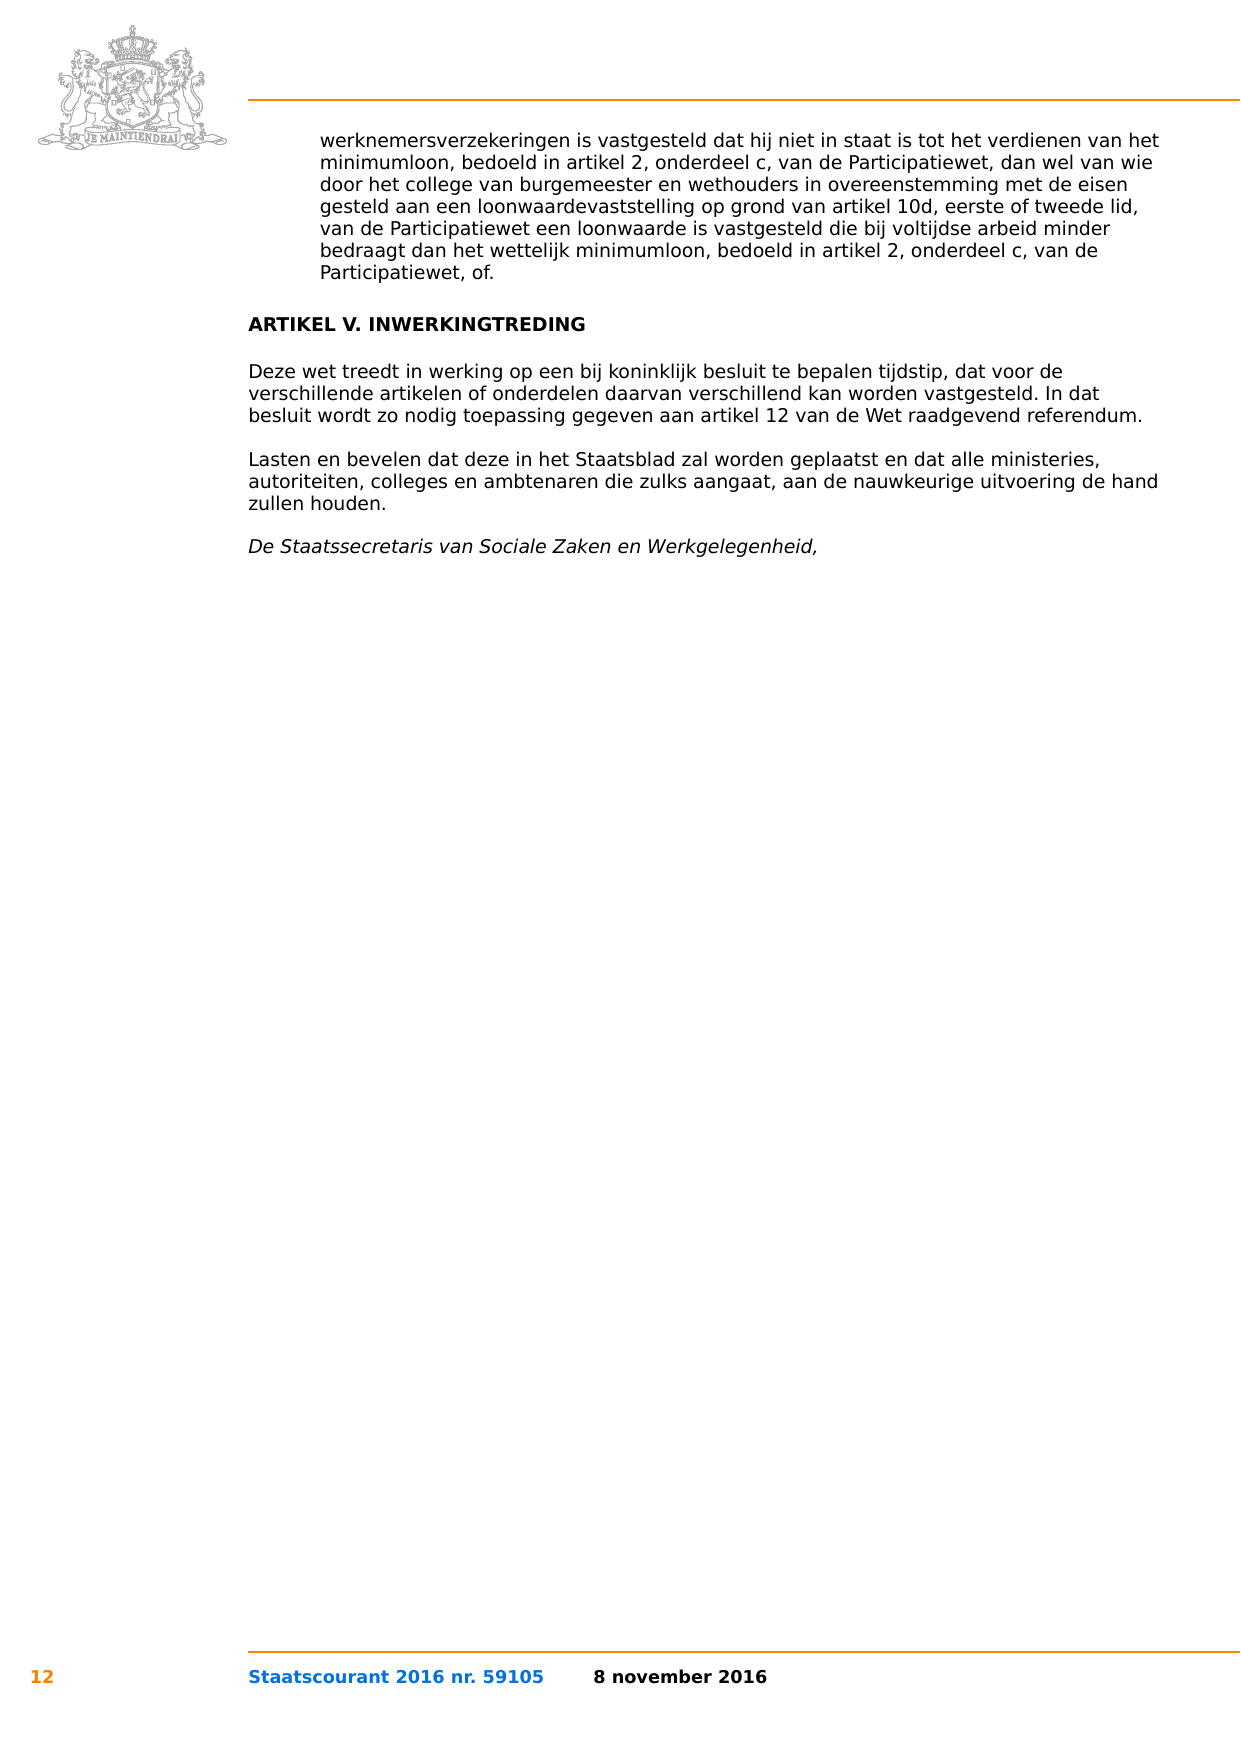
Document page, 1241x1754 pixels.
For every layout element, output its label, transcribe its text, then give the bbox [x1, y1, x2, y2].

picture [38, 25, 227, 150]
text Deze wet treedt in werking op een bij koninklijk besluit te bepalen tijdstip, dat voor de verschillende artikelen of onderdelen daarvan verschillend kan worden vastgesteld. In dat besluit wordt zo nodig toepassing gegeven aan artikel 12 van de Wet raadgevend referendum. [248, 361, 1163, 427]
text De Staatssecretaris van Sociale Zaken en Werkgelegenheid, [248, 536, 1163, 558]
text Lasten en bevelen dat deze in het Staatsblad zal worden geplaatst en dat alle ministeries, autoriteiten, colleges en ambtenaren die zulks aangaat, aan de nauwkeurige uitvoering de hand zullen houden. [248, 448, 1163, 514]
text werknemersverzekeringen is vastgesteld dat hij niet in staat is tot het verdienen van het minimumloon, bedoeld in artikel 2, onderdeel c, van de Participatiewet, dan wel van wie door het college van burgemeester en wethouders in overeenstemming met de eisen gesteld aan een loonwaardevaststelling op grond van artikel 10d, eerste of tweede lid, van de Participatiewet een loonwaarde is vastgesteld die bij voltijdse arbeid minder bedraagt dan het wettelijk minimumloon, bedoeld in artikel 2, onderdeel c, van de Participatiewet, of. [278, 130, 1163, 284]
subtitle ARTIKEL V. INWERKINGTREDING [248, 314, 1163, 336]
